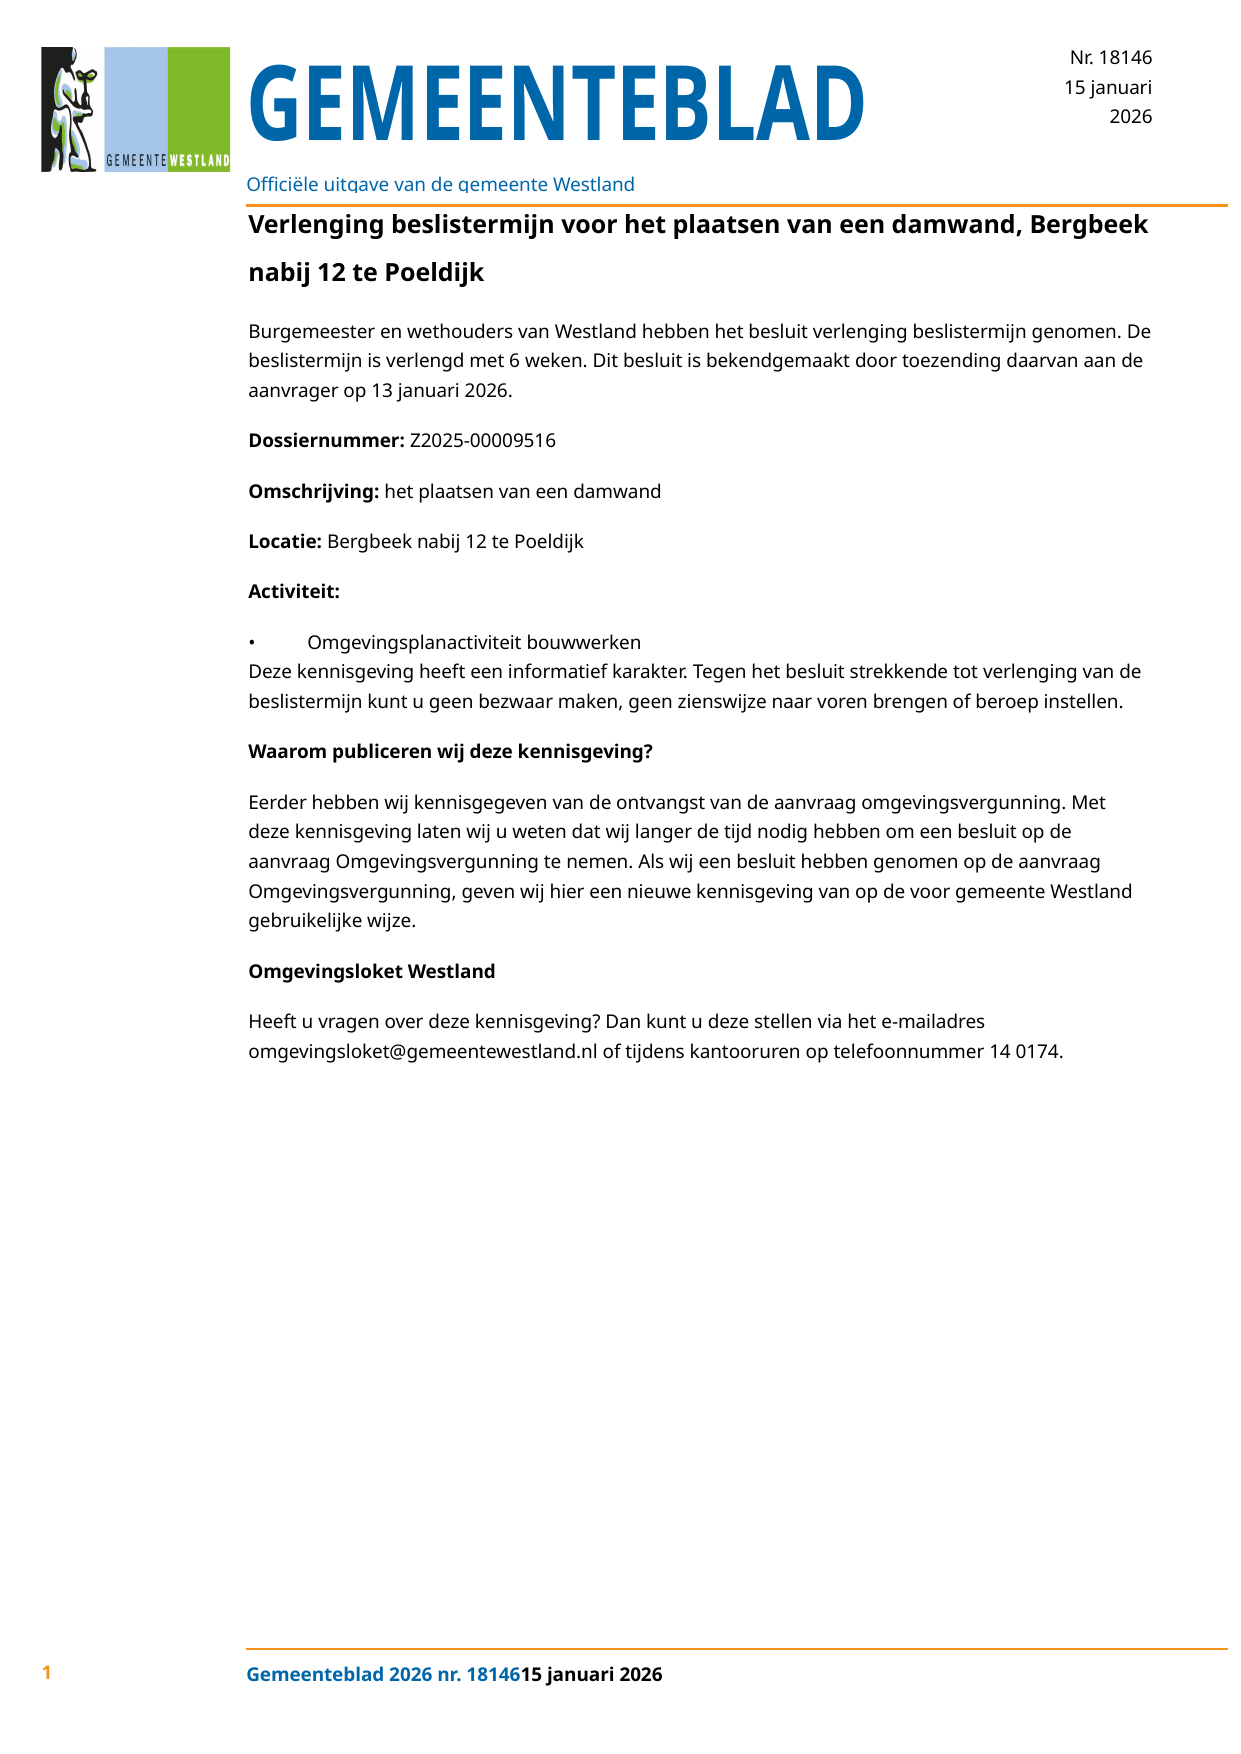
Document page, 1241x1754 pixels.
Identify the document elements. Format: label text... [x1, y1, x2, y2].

list Omgevingsplanactiviteit bouwwerken [248, 629, 1152, 655]
text Dossiernummer: Z2025-00009516 [248, 427, 1152, 453]
text Locatie: Bergbeek nabij 12 te Poeldijk [248, 528, 1152, 554]
text Verlenging beslistermijn voor het plaatsen van een damwand, Bergbeek nabij 12 te Poeldijk [248, 207, 1152, 288]
picture [41, 47, 231, 172]
text Heeft u vragen over deze kennisgeving? Dan kunt u deze stellen via het e-mailadres omgevingsloket@gemeentewestland.nl of tijdens kantooruren op telefoonnummer 14 0174. [248, 1008, 1152, 1064]
text Waarom publiceren wij deze kennisgeving? [248, 739, 1152, 764]
text Omgevingsloket Westland [248, 958, 1152, 984]
text Omschrijving: het plaatsen van een damwand [248, 478, 1152, 504]
text Burgemeester en wethouders van Westland hebben het besluit verlenging beslistermijn genomen. De beslistermijn is verlengd met 6 weken. Dit besluit is bekendgemaakt door toezending daarvan aan de aanvrager op 13 januari 2026. [248, 318, 1152, 403]
text Activiteit: [248, 579, 1152, 604]
text Eerder hebben wij kennisgegeven van de ontvangst van de aanvraag omgevingsvergunning. Met deze kennisgeving laten wij u weten dat wij langer de tijd nodig hebben om een besluit op de aanvraag Omgevingsvergunning te nemen. Als wij een besluit hebben genomen op de aanvraag Omgevingsvergunning, geven wij hier een nieuwe kennisgeving van op de voor gemeente Westland gebruikelijke wijze. [248, 789, 1152, 933]
text Deze kennisgeving heeft een informatief karakter. Tegen het besluit strekkende tot verlenging van de beslistermijn kunt u geen bezwaar maken, geen zienswijze naar voren brengen of beroep instellen. [248, 659, 1152, 714]
